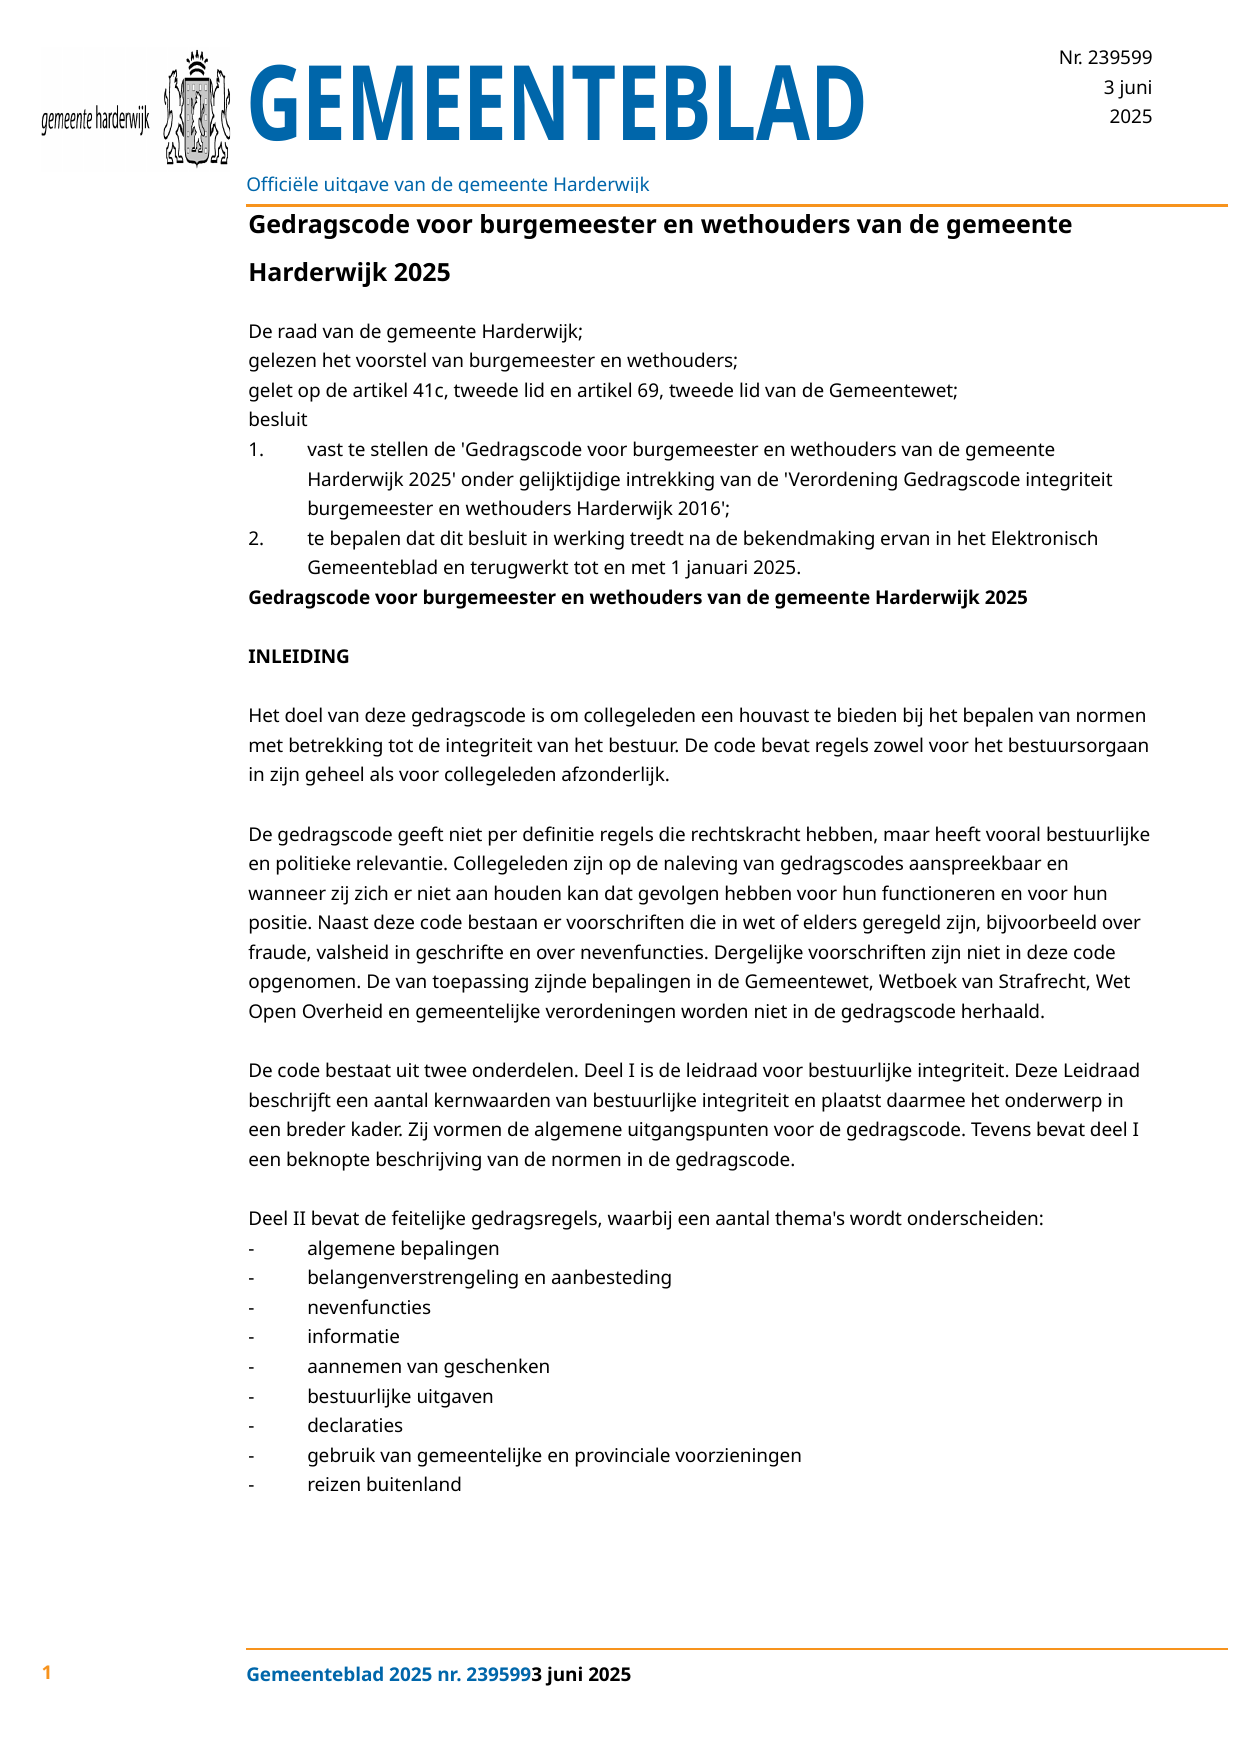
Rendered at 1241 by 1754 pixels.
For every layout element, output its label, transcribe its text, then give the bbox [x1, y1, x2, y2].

text De code bestaat uit twee onderdelen. Deel I is de leidraad voor bestuurlijke integriteit. Deze Leidraad beschrijft een aantal kernwaarden van bestuurlijke integriteit en plaatst daarmee het onderwerp in een breder kader. Zij vormen de algemene uitgangspunten voor de gedragscode. Tevens bevat deel I een beknopte beschrijving van de normen in de gedragscode. [248, 1057, 1152, 1172]
list bestuurlijke uitgaven [248, 1383, 1152, 1409]
list te bepalen dat dit besluit in werking treedt na de bekendmaking ervan in het Elektronisch Gemeenteblad en terugwerkt tot en met 1 januari 2025. [248, 525, 1152, 580]
text INLEIDING [248, 643, 1152, 669]
picture [41, 47, 231, 172]
text gelezen het voorstel van burgemeester en wethouders; [248, 347, 1152, 373]
list informatie [248, 1324, 1152, 1349]
list declaraties [248, 1412, 1152, 1438]
text besluit [248, 407, 1152, 432]
list vast te stellen de 'Gedragscode voor burgemeester en wethouders van de gemeente Harderwijk 2025' onder gelijktijdige intrekking van de 'Verordening Gedragscode integriteit burgemeester en wethouders Harderwijk 2016'; [248, 436, 1152, 521]
list algemene bepalingen [248, 1235, 1152, 1261]
list aannemen van geschenken [248, 1353, 1152, 1379]
text Gedragscode voor burgemeester en wethouders van de gemeente Harderwijk 2025 [248, 584, 1152, 610]
text Gedragscode voor burgemeester en wethouders van de gemeente Harderwijk 2025 [248, 207, 1152, 288]
list belangenverstrengeling en aanbesteding [248, 1264, 1152, 1290]
text gelet op de artikel 41c, tweede lid en artikel 69, tweede lid van de Gemeentewet; [248, 377, 1152, 403]
text Deel II bevat de feitelijke gedragsregels, waarbij een aantal thema's wordt onderscheiden: [248, 1205, 1152, 1231]
list nevenfuncties [248, 1294, 1152, 1320]
list reizen buitenland [248, 1472, 1152, 1497]
text De gedragscode geeft niet per definitie regels die rechtskracht hebben, maar heeft vooral bestuurlijke en politieke relevantie. Collegeleden zijn op de naleving van gedragscodes aanspreekbaar en wanneer zij zich er niet aan houden kan dat gevolgen hebben voor hun functioneren en voor hun positie. Naast deze code bestaan er voorschriften die in wet of elders geregeld zijn, bijvoorbeeld over fraude, valsheid in geschrifte en over nevenfuncties. Dergelijke voorschriften zijn niet in deze code opgenomen. De van toepassing zijnde bepalingen in de Gemeentewet, Wetboek van Strafrecht, Wet Open Overheid en gemeentelijke verordeningen worden niet in de gedragscode herhaald. [248, 821, 1152, 1024]
list gebruik van gemeentelijke en provinciale voorzieningen [248, 1442, 1152, 1468]
text Het doel van deze gedragscode is om collegeleden een houvast te bieden bij het bepalen van normen met betrekking tot de integriteit van het bestuur. De code bevat regels zowel voor het bestuursorgaan in zijn geheel als voor collegeleden afzonderlijk. [248, 702, 1152, 787]
text De raad van de gemeente Harderwijk; [248, 318, 1152, 344]
